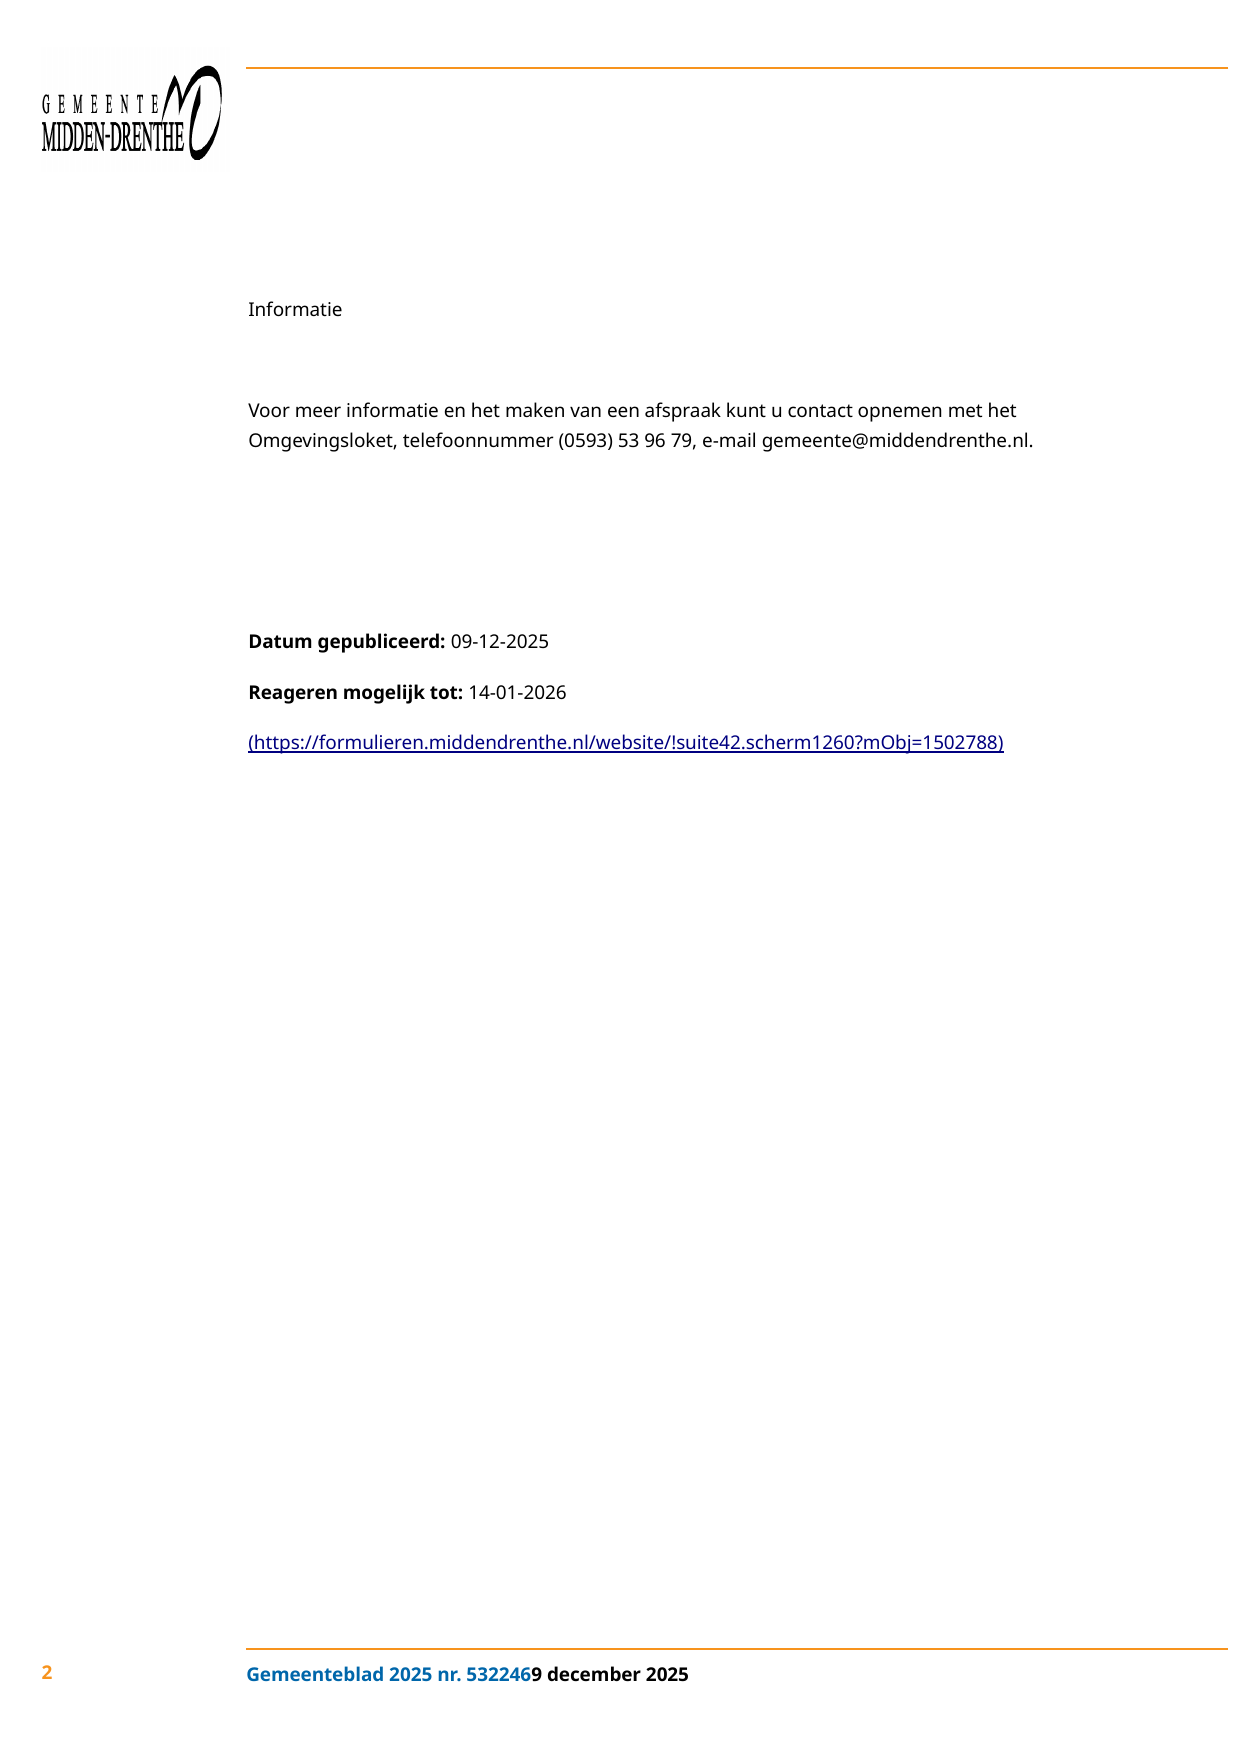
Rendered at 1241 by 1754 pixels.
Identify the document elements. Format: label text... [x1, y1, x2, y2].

text (https://formulieren.middendrenthe.nl/website/!suite42.scherm1260?mObj=1502788) [248, 729, 1152, 755]
text Datum gepubliceerd: 09-12-2025 [248, 628, 1152, 654]
text Informatie [248, 296, 1152, 322]
picture [41, 47, 231, 172]
text Voor meer informatie en het maken van een afspraak kunt u contact opnemen met het Omgevingsloket, telefoonnummer (0593) 53 96 79, e-mail gemeente@middendrenthe.nl. [248, 397, 1152, 453]
text Reageren mogelijk tot: 14-01-2026 [248, 679, 1152, 705]
